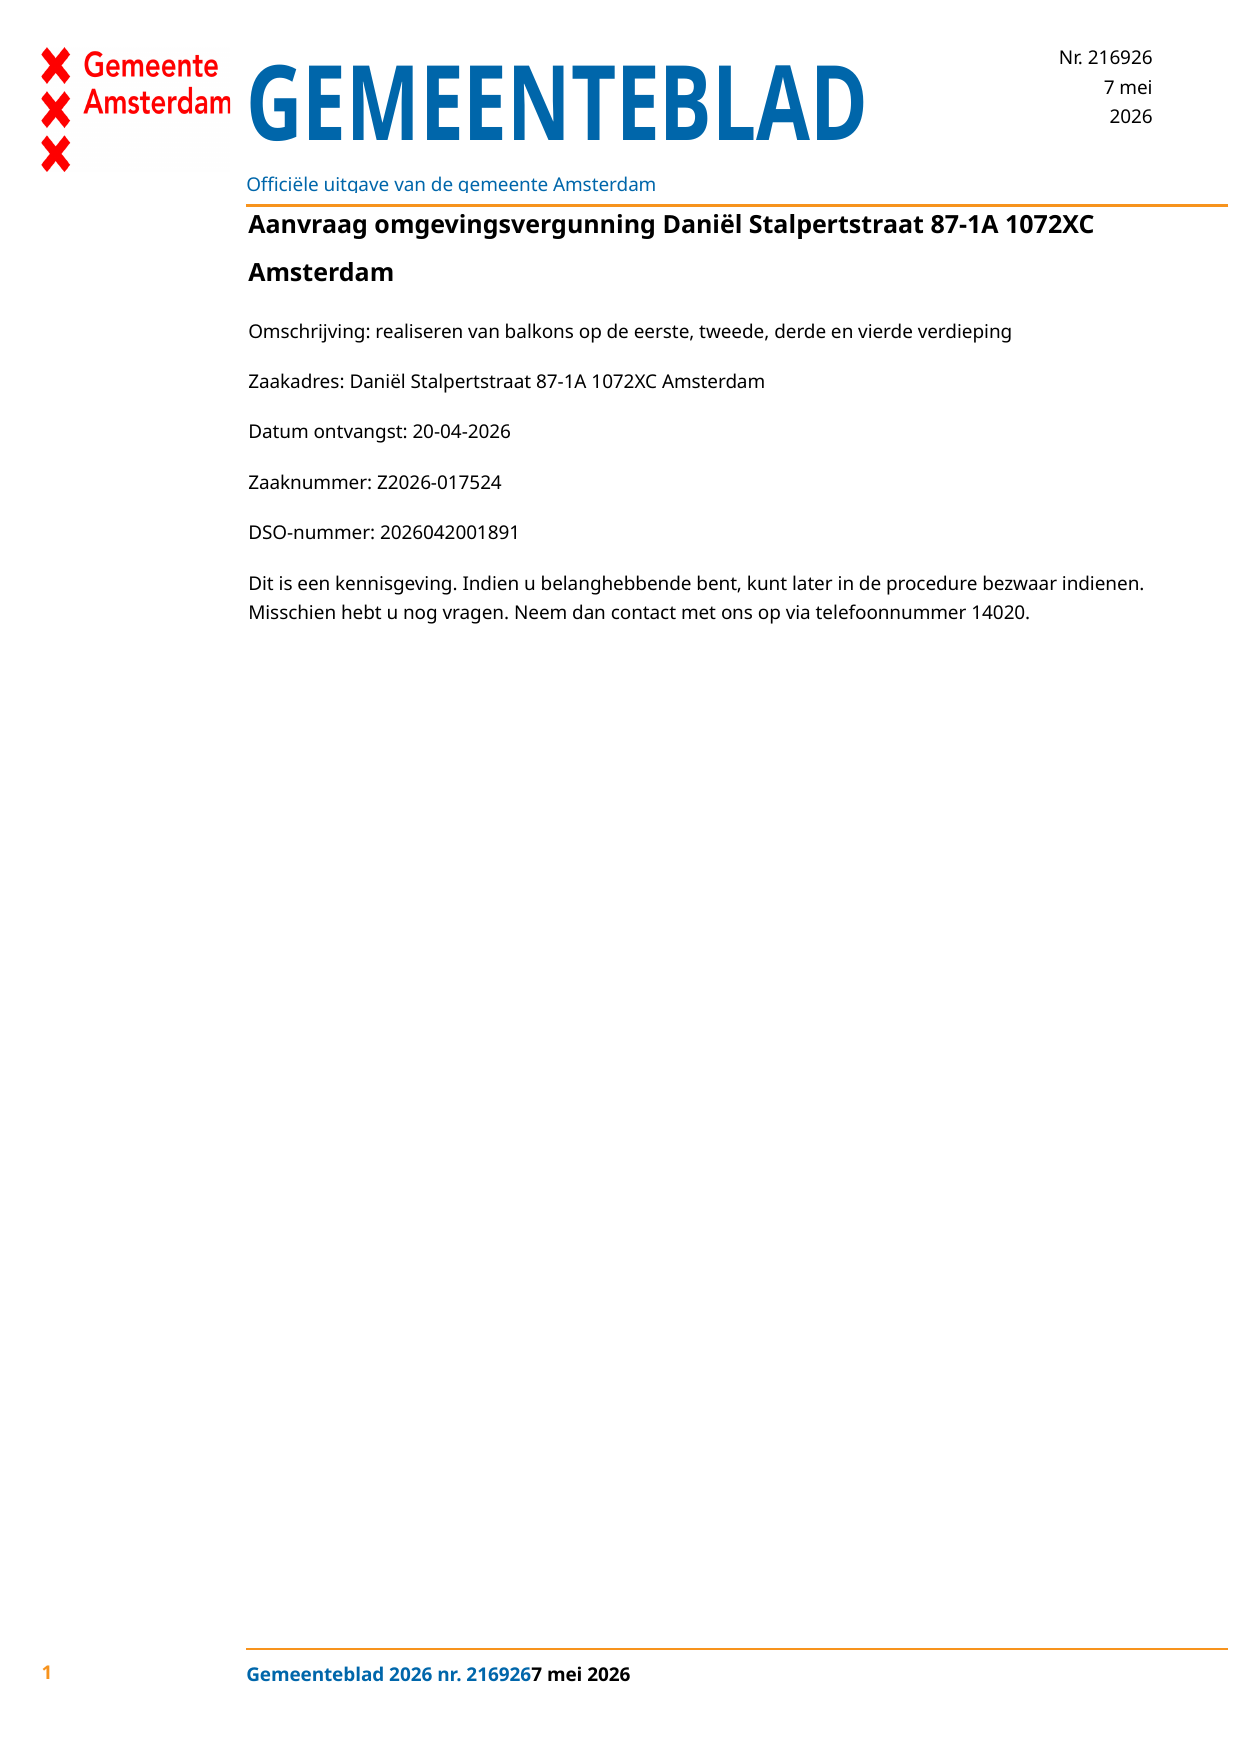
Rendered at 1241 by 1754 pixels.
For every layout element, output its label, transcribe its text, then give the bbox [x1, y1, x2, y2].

text Omschrijving: realiseren van balkons op de eerste, tweede, derde en vierde verdieping [248, 318, 1152, 344]
text DSO-nummer: 2026042001891 [248, 519, 1152, 545]
text Dit is een kennisgeving. Indien u belanghebbende bent, kunt later in de procedure bezwaar indienen. Misschien hebt u nog vragen. Neem dan contact met ons op via telefoonnummer 14020. [248, 570, 1152, 625]
text Datum ontvangst: 20-04-2026 [248, 419, 1152, 444]
text Zaaknummer: Z2026-017524 [248, 469, 1152, 495]
picture [41, 47, 231, 172]
text Aanvraag omgevingsvergunning Daniël Stalpertstraat 87-1A 1072XC Amsterdam [248, 207, 1152, 288]
text Zaakadres: Daniël Stalpertstraat 87-1A 1072XC Amsterdam [248, 368, 1152, 394]
